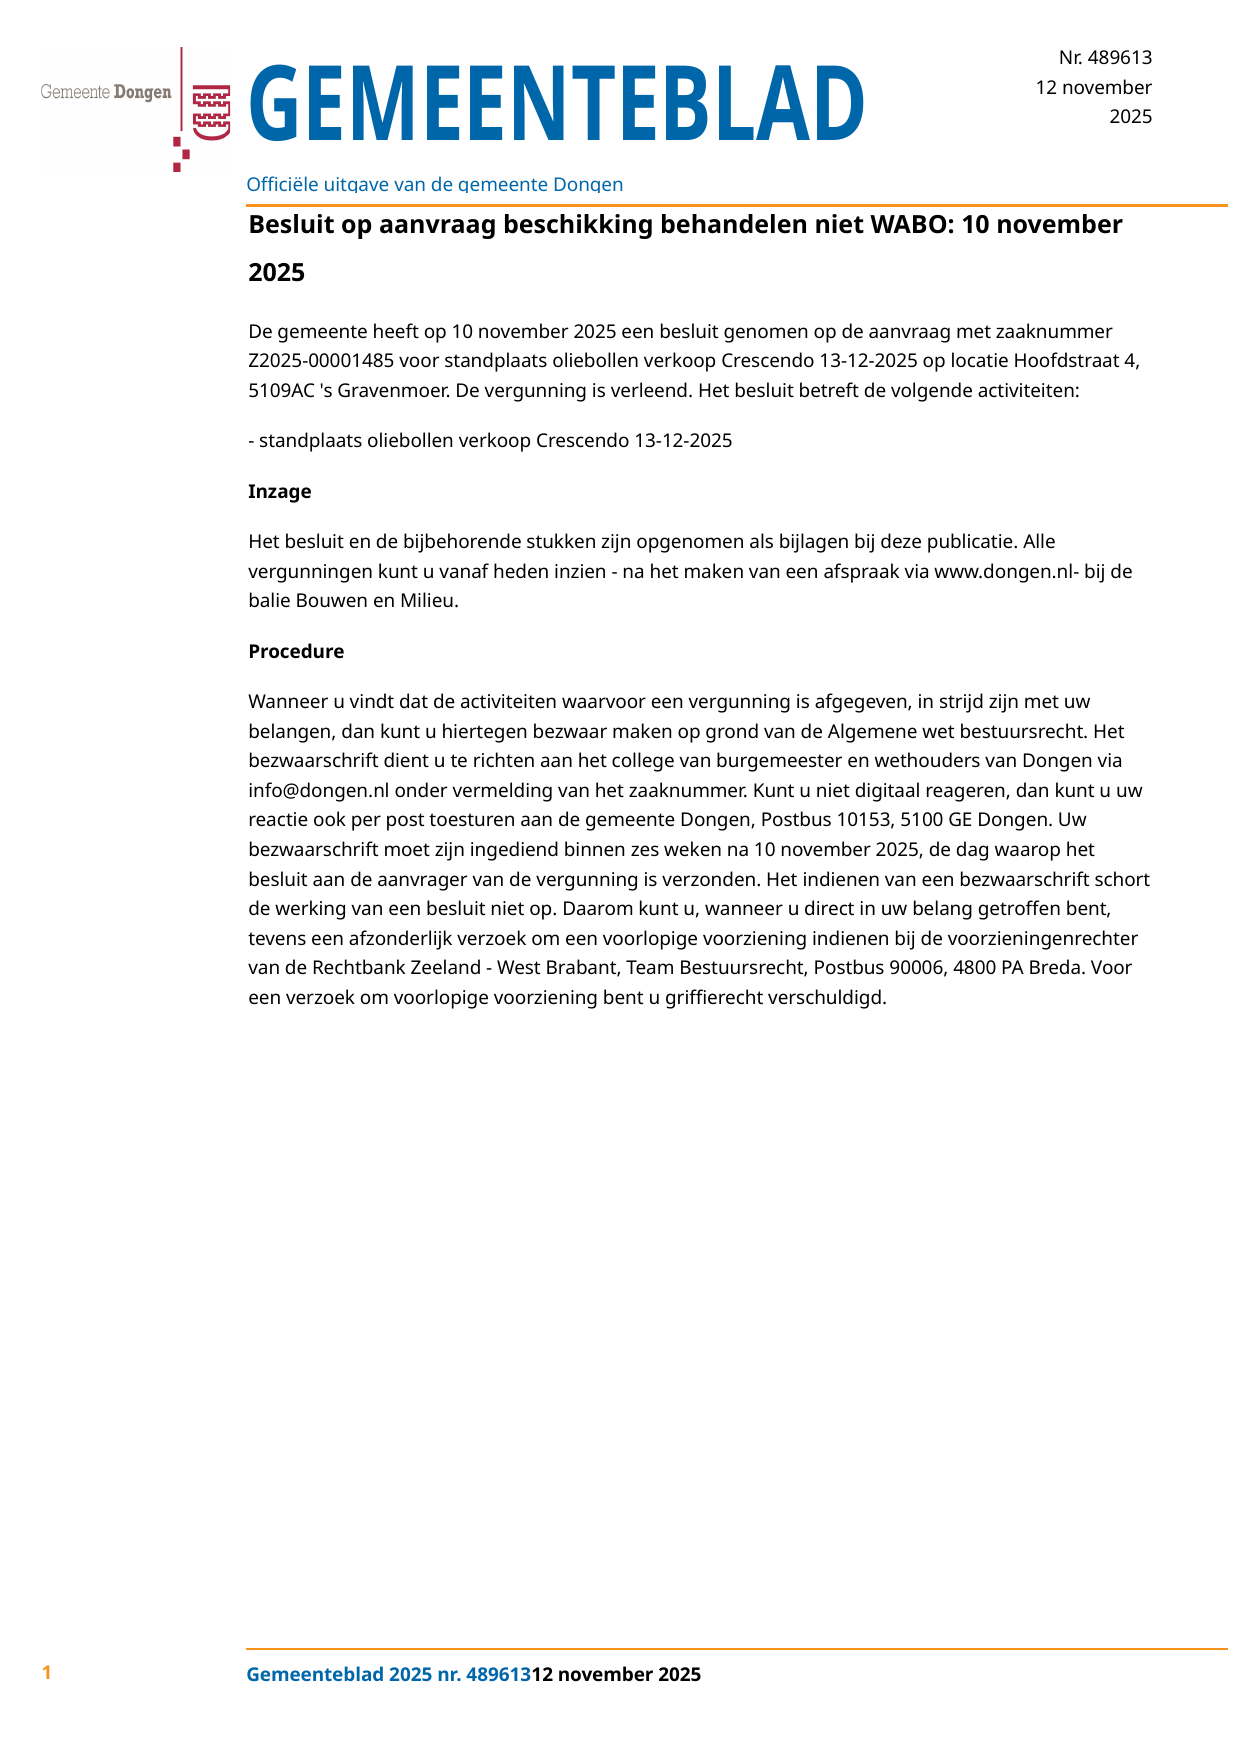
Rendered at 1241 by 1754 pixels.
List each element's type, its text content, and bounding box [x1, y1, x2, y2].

text De gemeente heeft op 10 november 2025 een besluit genomen op de aanvraag met zaaknummer Z2025-00001485 voor standplaats oliebollen verkoop Crescendo 13-12-2025 op locatie Hoofdstraat 4, 5109AC 's Gravenmoer. De vergunning is verleend. Het besluit betreft de volgende activiteiten: [248, 318, 1152, 403]
text - standplaats oliebollen verkoop Crescendo 13-12-2025 [248, 427, 1152, 453]
picture [41, 47, 231, 172]
text Wanneer u vindt dat de activiteiten waarvoor een vergunning is afgegeven, in strijd zijn met uw belangen, dan kunt u hiertegen bezwaar maken op grond van de Algemene wet bestuursrecht. Het bezwaarschrift dient u te richten aan het college van burgemeester en wethouders van Dongen via info@dongen.nl onder vermelding van het zaaknummer. Kunt u niet digitaal reageren, dan kunt u uw reactie ook per post toesturen aan de gemeente Dongen, Postbus 10153, 5100 GE Dongen. Uw bezwaarschrift moet zijn ingediend binnen zes weken na 10 november 2025, de dag waarop het besluit aan de aanvrager van de vergunning is verzonden. Het indienen van een bezwaarschrift schort de werking van een besluit niet op. Daarom kunt u, wanneer u direct in uw belang getroffen bent, tevens een afzonderlijk verzoek om een voorlopige voorziening indienen bij de voorzieningenrechter van de Rechtbank Zeeland - West Brabant, Team Bestuursrecht, Postbus 90006, 4800 PA Breda. Voor een verzoek om voorlopige voorziening bent u griffierecht verschuldigd. [248, 688, 1152, 1010]
text Het besluit en de bijbehorende stukken zijn opgenomen als bijlagen bij deze publicatie. Alle vergunningen kunt u vanaf heden inzien - na het maken van een afspraak via www.dongen.nl- bij de balie Bouwen en Milieu. [248, 528, 1152, 613]
text Besluit op aanvraag beschikking behandelen niet WABO: 10 november 2025 [248, 207, 1152, 288]
text Inzage [248, 478, 1152, 504]
text Procedure [248, 638, 1152, 664]
